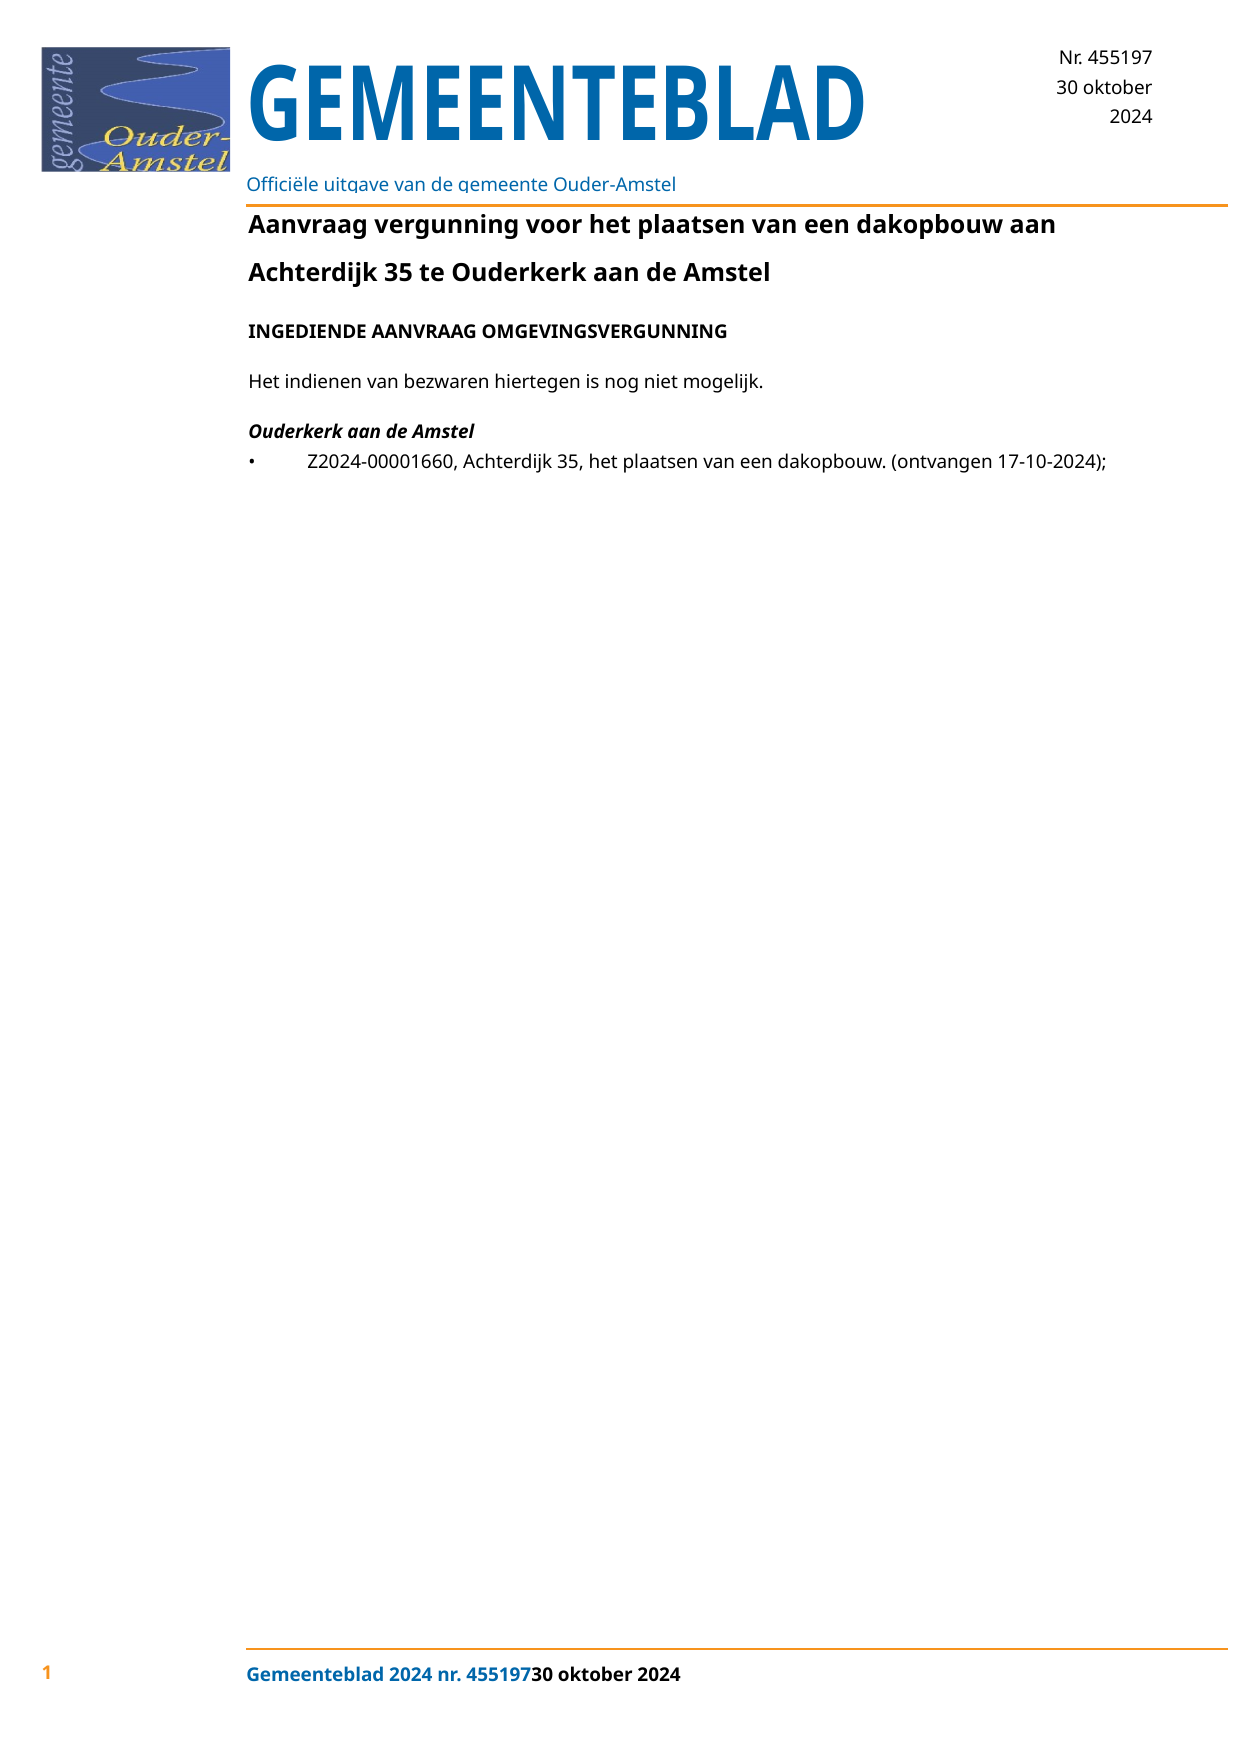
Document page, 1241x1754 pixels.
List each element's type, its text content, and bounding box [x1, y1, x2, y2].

text Het indienen van bezwaren hiertegen is nog niet mogelijk. [248, 368, 1152, 394]
text Aanvraag vergunning voor het plaatsen van een dakopbouw aan Achterdijk 35 te Ouderkerk aan de Amstel [248, 207, 1152, 288]
text INGEDIENDE AANVRAAG OMGEVINGSVERGUNNING [248, 318, 1152, 344]
picture [41, 47, 231, 172]
text Ouderkerk aan de Amstel [248, 419, 1152, 444]
list Z2024-00001660, Achterdijk 35, het plaatsen van een dakopbouw. (ontvangen 17-10-2024); [248, 448, 1152, 474]
